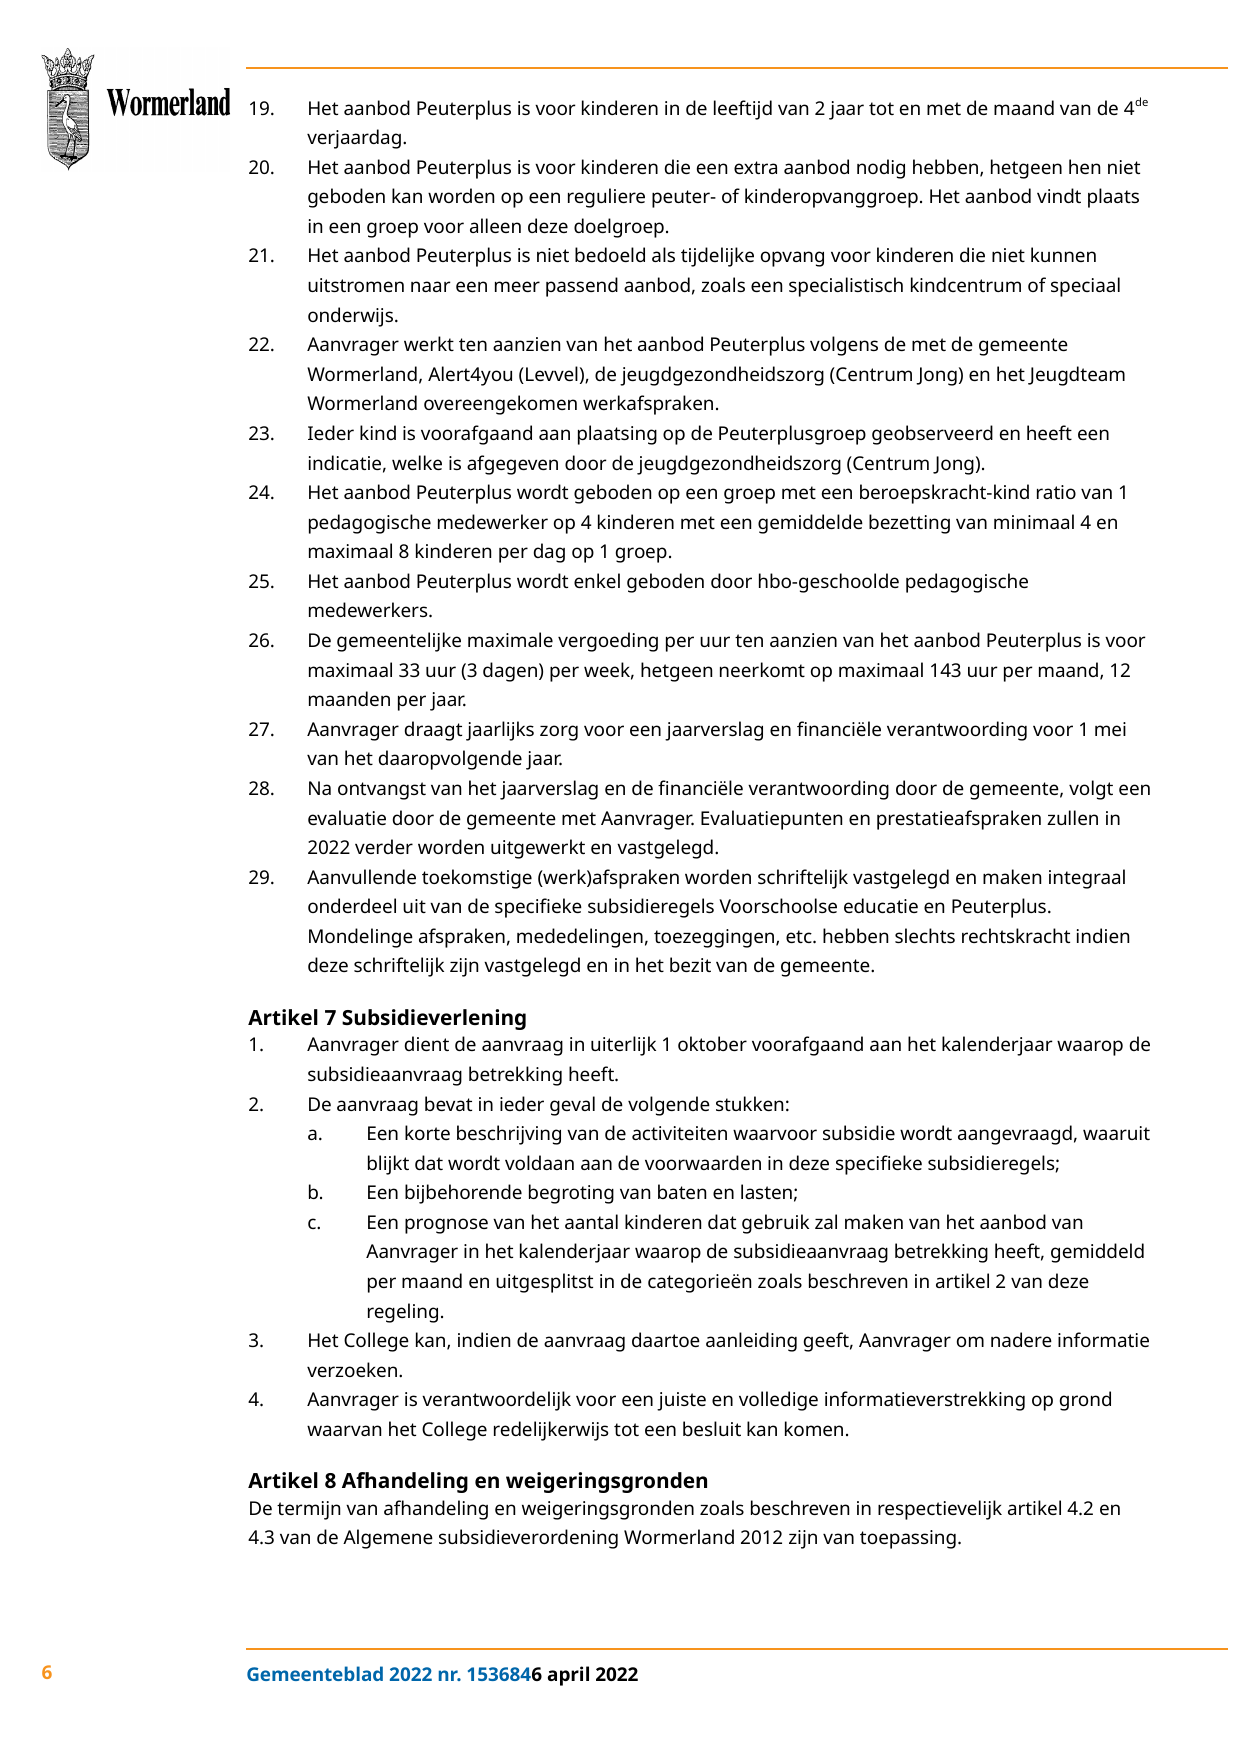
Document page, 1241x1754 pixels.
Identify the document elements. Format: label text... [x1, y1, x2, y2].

list De gemeentelijke maximale vergoeding per uur ten aanzien van het aanbod Peuterplus is voor maximaal 33 uur (3 dagen) per week, hetgeen neerkomt op maximaal 143 uur per maand, 12 maanden per jaar. [248, 627, 1152, 712]
list Het aanbod Peuterplus is voor kinderen in de leeftijd van 2 jaar tot en met de maand van de 4de verjaardag. [248, 95, 1152, 150]
list Aanvrager werkt ten aanzien van het aanbod Peuterplus volgens de met de gemeente Wormerland, Alert4you (Levvel), de jeugdgezondheidszorg (Centrum Jong) en het Jeugdteam Wormerland overeengekomen werkafspraken. [248, 331, 1152, 416]
list Een prognose van het aantal kinderen dat gebruik zal maken van het aanbod van Aanvrager in het kalenderjaar waarop de subsidieaanvraag betrekking heeft, gemiddeld per maand en uitgesplitst in de categorieën zoals beschreven in artikel 2 van deze regeling. [307, 1209, 1152, 1323]
picture [41, 47, 231, 172]
text De termijn van afhandeling en weigeringsgronden zoals beschreven in respectievelijk artikel 4.2 en 4.3 van de Algemene subsidieverordening Wormerland 2012 zijn van toepassing. [248, 1495, 1152, 1550]
list Aanvullende toekomstige (werk)afspraken worden schriftelijk vastgelegd en maken integraal onderdeel uit van de specifieke subsidieregels Voorschoolse educatie en Peuterplus. Mondelinge afspraken, mededelingen, toezeggingen, etc. hebben slechts rechtskracht indien deze schriftelijk zijn vastgelegd en in het bezit van de gemeente. [248, 864, 1152, 978]
list Het aanbod Peuterplus wordt geboden op een groep met een beroepskracht-kind ratio van 1 pedagogische medewerker op 4 kinderen met een gemiddelde bezetting van minimaal 4 en maximaal 8 kinderen per dag op 1 groep. [248, 479, 1152, 564]
list Ieder kind is voorafgaand aan plaatsing op de Peuterplusgroep geobserveerd en heeft een indicatie, welke is afgegeven door de jeugdgezondheidszorg (Centrum Jong). [248, 420, 1152, 476]
list Een bijbehorende begroting van baten en lasten; [307, 1179, 1152, 1205]
text Artikel 8 Afhandeling en weigeringsgronden [248, 1467, 1152, 1495]
text Artikel 7 Subsidieverlening [248, 1003, 1152, 1032]
list De aanvraag bevat in ieder geval de volgende stukken: [248, 1091, 1152, 1116]
list Het aanbod Peuterplus is niet bedoeld als tijdelijke opvang voor kinderen die niet kunnen uitstromen naar een meer passend aanbod, zoals een specialistisch kindcentrum of speciaal onderwijs. [248, 243, 1152, 328]
list Een korte beschrijving van de activiteiten waarvoor subsidie wordt aangevraagd, waaruit blijkt dat wordt voldaan aan de voorwaarden in deze specifieke subsidieregels; [307, 1120, 1152, 1176]
list Het College kan, indien de aanvraag daartoe aanleiding geeft, Aanvrager om nadere informatie verzoeken. [248, 1327, 1152, 1383]
list Het aanbod Peuterplus is voor kinderen die een extra aanbod nodig hebben, hetgeen hen niet geboden kan worden op een reguliere peuter- of kinderopvanggroep. Het aanbod vindt plaats in een groep voor alleen deze doelgroep. [248, 154, 1152, 239]
list Na ontvangst van het jaarverslag en de financiële verantwoording door de gemeente, volgt een evaluatie door de gemeente met Aanvrager. Evaluatiepunten en prestatieafspraken zullen in 2022 verder worden uitgewerkt en vastgelegd. [248, 775, 1152, 860]
list Aanvrager draagt jaarlijks zorg voor een jaarverslag en financiële verantwoording voor 1 mei van het daaropvolgende jaar. [248, 716, 1152, 771]
list Aanvrager dient de aanvraag in uiterlijk 1 oktober voorafgaand aan het kalenderjaar waarop de subsidieaanvraag betrekking heeft. [248, 1032, 1152, 1087]
list Aanvrager is verantwoordelijk voor een juiste en volledige informatieverstrekking op grond waarvan het College redelijkerwijs tot een besluit kan komen. [248, 1387, 1152, 1442]
list Het aanbod Peuterplus wordt enkel geboden door hbo-geschoolde pedagogische medewerkers. [248, 568, 1152, 623]
